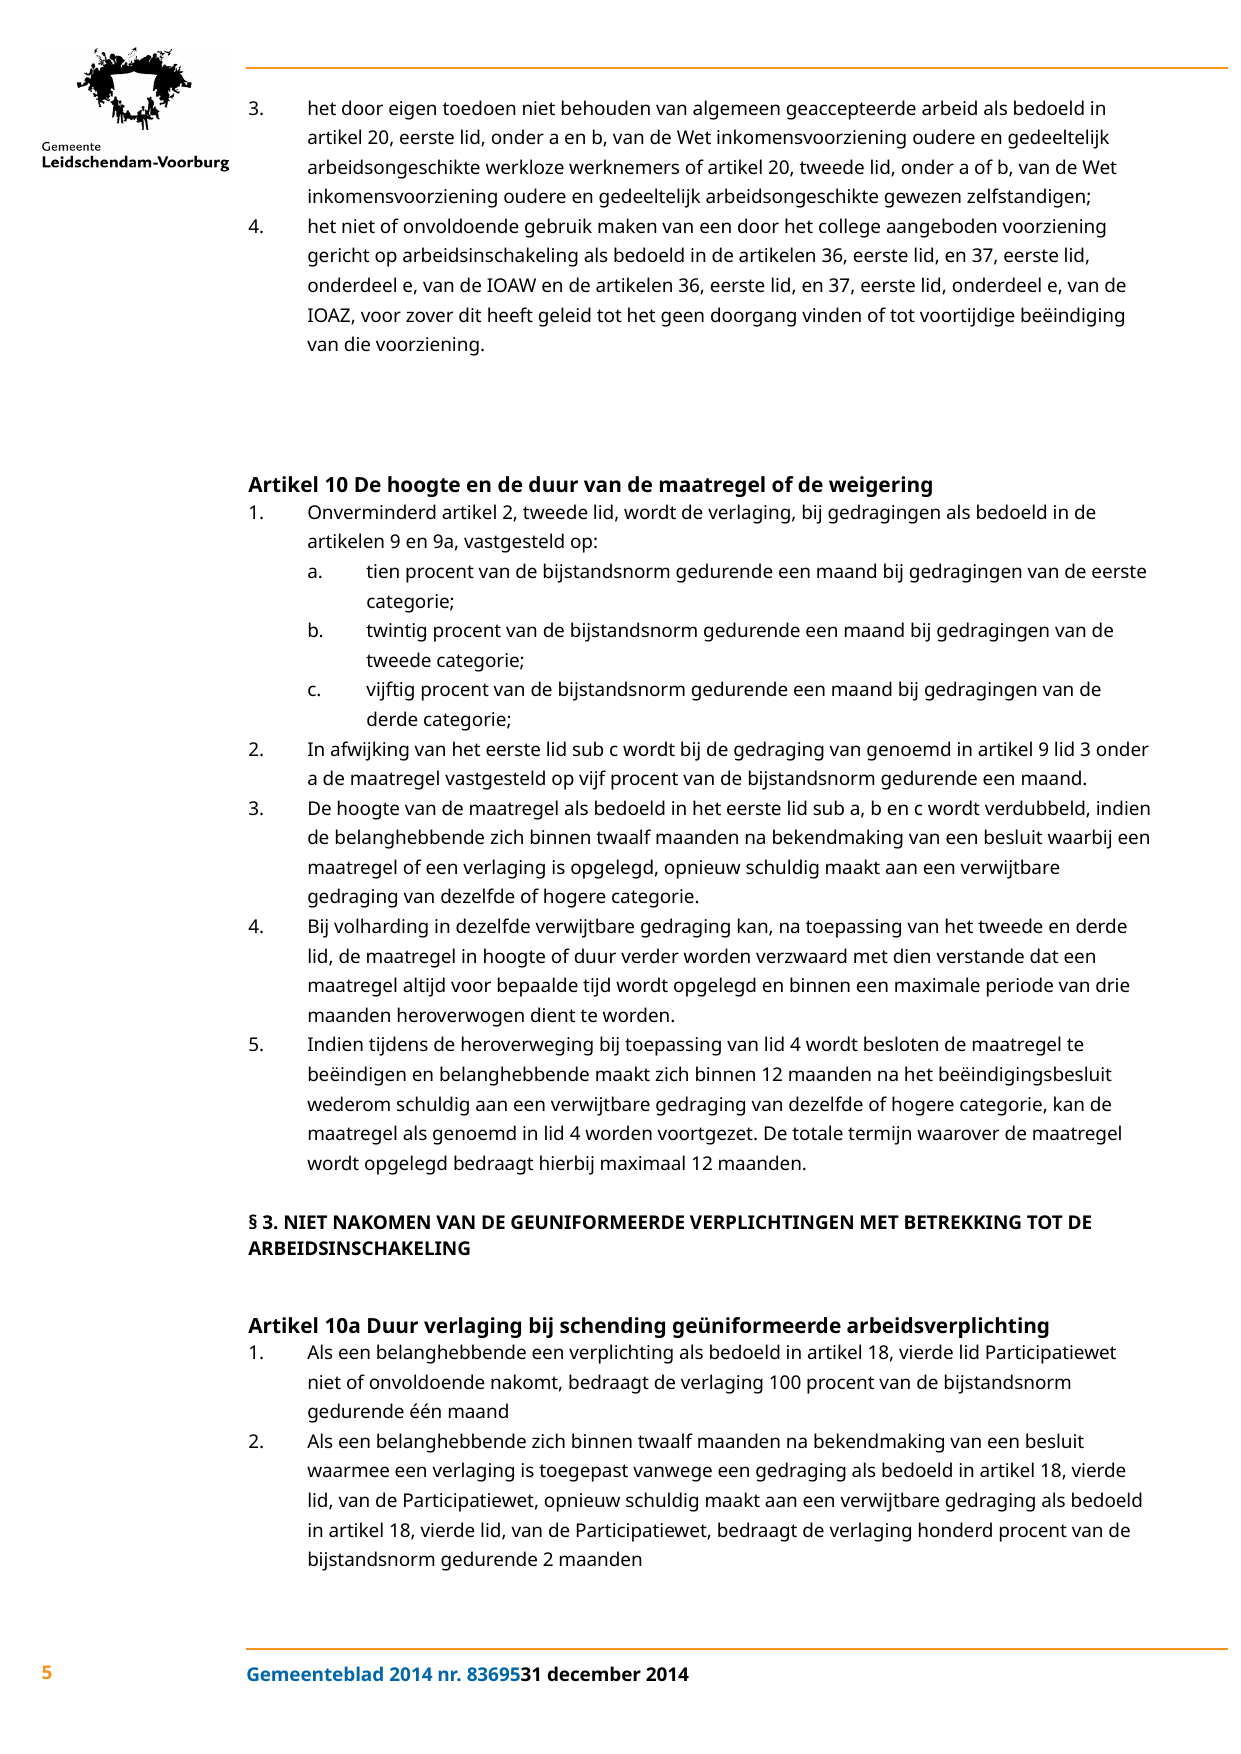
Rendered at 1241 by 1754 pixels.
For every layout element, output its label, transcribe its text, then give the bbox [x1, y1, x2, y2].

list Onverminderd artikel 2, tweede lid, wordt de verlaging, bij gedragingen als bedoeld in de artikelen 9 en 9a, vastgesteld op: [248, 499, 1152, 554]
list De hoogte van de maatregel als bedoeld in het eerste lid sub a, b en c wordt verdubbeld, indien de belanghebbende zich binnen twaalf maanden na bekendmaking van een besluit waarbij een maatregel of een verlaging is opgelegd, opnieuw schuldig maakt aan een verwijtbare gedraging van dezelfde of hogere categorie. [248, 795, 1152, 909]
list Als een belanghebbende een verplichting als bedoeld in artikel 18, vierde lid Participatiewet niet of onvoldoende nakomt, bedraagt de verlaging 100 procent van de bijstandsnorm gedurende één maand [248, 1339, 1152, 1424]
list Als een belanghebbende zich binnen twaalf maanden na bekendmaking van een besluit waarmee een verlaging is toegepast vanwege een gedraging als bedoeld in artikel 18, vierde lid, van de Participatiewet, opnieuw schuldig maakt aan een verwijtbare gedraging als bedoeld in artikel 18, vierde lid, van de Participatiewet, bedraagt de verlaging honderd procent van de bijstandsnorm gedurende 2 maanden [248, 1428, 1152, 1572]
list het niet of onvoldoende gebruik maken van een door het college aangeboden voorziening gericht op arbeidsinschakeling als bedoeld in de artikelen 36, eerste lid, en 37, eerste lid, onderdeel e, van de IOAW en de artikelen 36, eerste lid, en 37, eerste lid, onderdeel e, van de IOAZ, voor zover dit heeft geleid tot het geen doorgang vinden of tot voortijdige beëindiging van die voorziening. [248, 213, 1152, 357]
list twintig procent van de bijstandsnorm gedurende een maand bij gedragingen van de tweede categorie; [307, 617, 1152, 673]
list vijftig procent van de bijstandsnorm gedurende een maand bij gedragingen van de derde categorie; [307, 677, 1152, 732]
text Artikel 10a Duur verlaging bij schending geüniformeerde arbeidsverplichting [248, 1311, 1152, 1339]
text § 3. NIET NAKOMEN VAN DE GEUNIFORMEERDE VERPLICHTINGEN MET BETREKKING TOT DE ARBEIDSINSCHAKELING [248, 1209, 1152, 1261]
picture [41, 47, 231, 172]
list In afwijking van het eerste lid sub c wordt bij de gedraging van genoemd in artikel 9 lid 3 onder a de maatregel vastgesteld op vijf procent van de bijstandsnorm gedurende een maand. [248, 736, 1152, 791]
list Indien tijdens de heroverweging bij toepassing van lid 4 wordt besloten de maatregel te beëindigen en belanghebbende maakt zich binnen 12 maanden na het beëindigingsbesluit wederom schuldig aan een verwijtbare gedraging van dezelfde of hogere categorie, kan de maatregel als genoemd in lid 4 worden voortgezet. De totale termijn waarover de maatregel wordt opgelegd bedraagt hierbij maximaal 12 maanden. [248, 1032, 1152, 1176]
text Artikel 10 De hoogte en de duur van de maatregel of de weigering [248, 471, 1152, 499]
list Bij volharding in dezelfde verwijtbare gedraging kan, na toepassing van het tweede en derde lid, de maatregel in hoogte of duur verder worden verzwaard met dien verstande dat een maatregel altijd voor bepaalde tijd wordt opgelegd en binnen een maximale periode van drie maanden heroverwogen dient te worden. [248, 913, 1152, 1028]
list tien procent van de bijstandsnorm gedurende een maand bij gedragingen van de eerste categorie; [307, 558, 1152, 613]
list het door eigen toedoen niet behouden van algemeen geaccepteerde arbeid als bedoeld in artikel 20, eerste lid, onder a en b, van de Wet inkomensvoorziening oudere en gedeeltelijk arbeidsongeschikte werkloze werknemers of artikel 20, tweede lid, onder a of b, van de Wet inkomensvoorziening oudere en gedeeltelijk arbeidsongeschikte gewezen zelfstandigen; [248, 95, 1152, 209]
